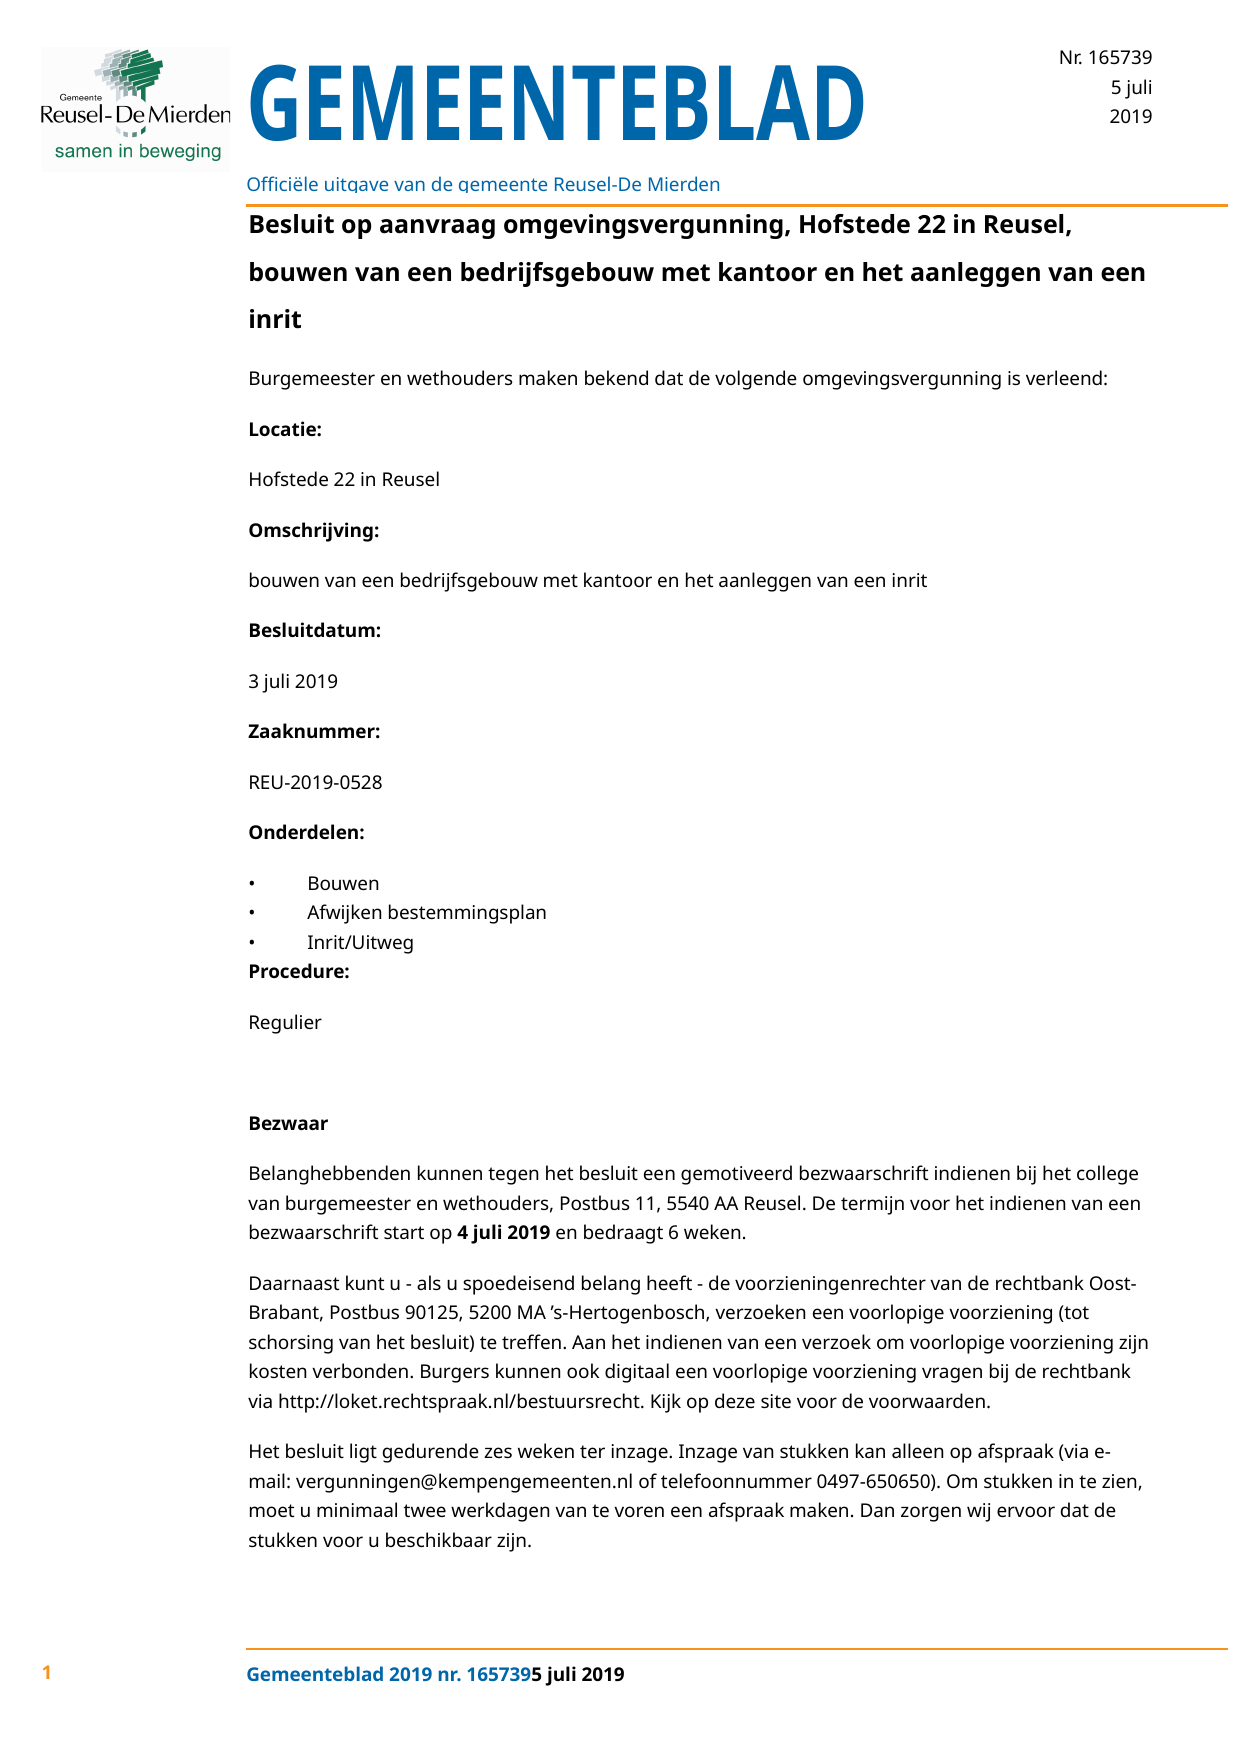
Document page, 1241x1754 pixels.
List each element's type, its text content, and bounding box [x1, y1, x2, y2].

text Het besluit ligt gedurende zes weken ter inzage. Inzage van stukken kan alleen op afspraak (via e-mail: vergunningen@kempengemeenten.nl of telefoonnummer 0497-650650). Om stukken in te zien, moet u minimaal twee werkdagen van te voren een afspraak maken. Dan zorgen wij ervoor dat de stukken voor u beschikbaar zijn. [248, 1438, 1152, 1553]
text bouwen van een bedrijfsgebouw met kantoor en het aanleggen van een inrit [248, 567, 1152, 593]
text Zaaknummer: [248, 718, 1152, 744]
list Afwijken bestemmingsplan [248, 899, 1152, 925]
text Procedure: [248, 958, 1152, 984]
list Bouwen [248, 870, 1152, 895]
text Daarnaast kunt u - als u spoedeisend belang heeft - de voorzieningenrechter van de rechtbank Oost-Brabant, Postbus 90125, 5200 MA ’s-Hertogenbosch, verzoeken een voorlopige voorziening (tot schorsing van het besluit) te treffen. Aan het indienen van een verzoek om voorlopige voorziening zijn kosten verbonden. Burgers kunnen ook digitaal een voorlopige voorziening vragen bij de rechtbank via http://loket.rechtspraak.nl/bestuursrecht. Kijk op deze site voor de voorwaarden. [248, 1270, 1152, 1414]
text Locatie: [248, 416, 1152, 442]
list Inrit/Uitweg [248, 929, 1152, 954]
text REU-2019-0528 [248, 769, 1152, 794]
text Regulier [248, 1009, 1152, 1034]
text Hofstede 22 in Reusel [248, 466, 1152, 492]
text Bezwaar [248, 1110, 1152, 1135]
text Onderdelen: [248, 819, 1152, 845]
text 3 juli 2019 [248, 668, 1152, 694]
text Burgemeester en wethouders maken bekend dat de volgende omgevingsvergunning is verleend: [248, 366, 1152, 391]
picture [41, 47, 231, 172]
text Besluit op aanvraag omgevingsvergunning, Hofstede 22 in Reusel, bouwen van een bedrijfsgebouw met kantoor en het aanleggen van een inrit [248, 207, 1152, 336]
text Belanghebbenden kunnen tegen het besluit een gemotiveerd bezwaarschrift indienen bij het college van burgemeester en wethouders, Postbus 11, 5540 AA Reusel. De termijn voor het indienen van een bezwaarschrift start op 4 juli 2019 en bedraagt 6 weken. [248, 1160, 1152, 1245]
text Omschrijving: [248, 517, 1152, 542]
text Besluitdatum: [248, 618, 1152, 643]
